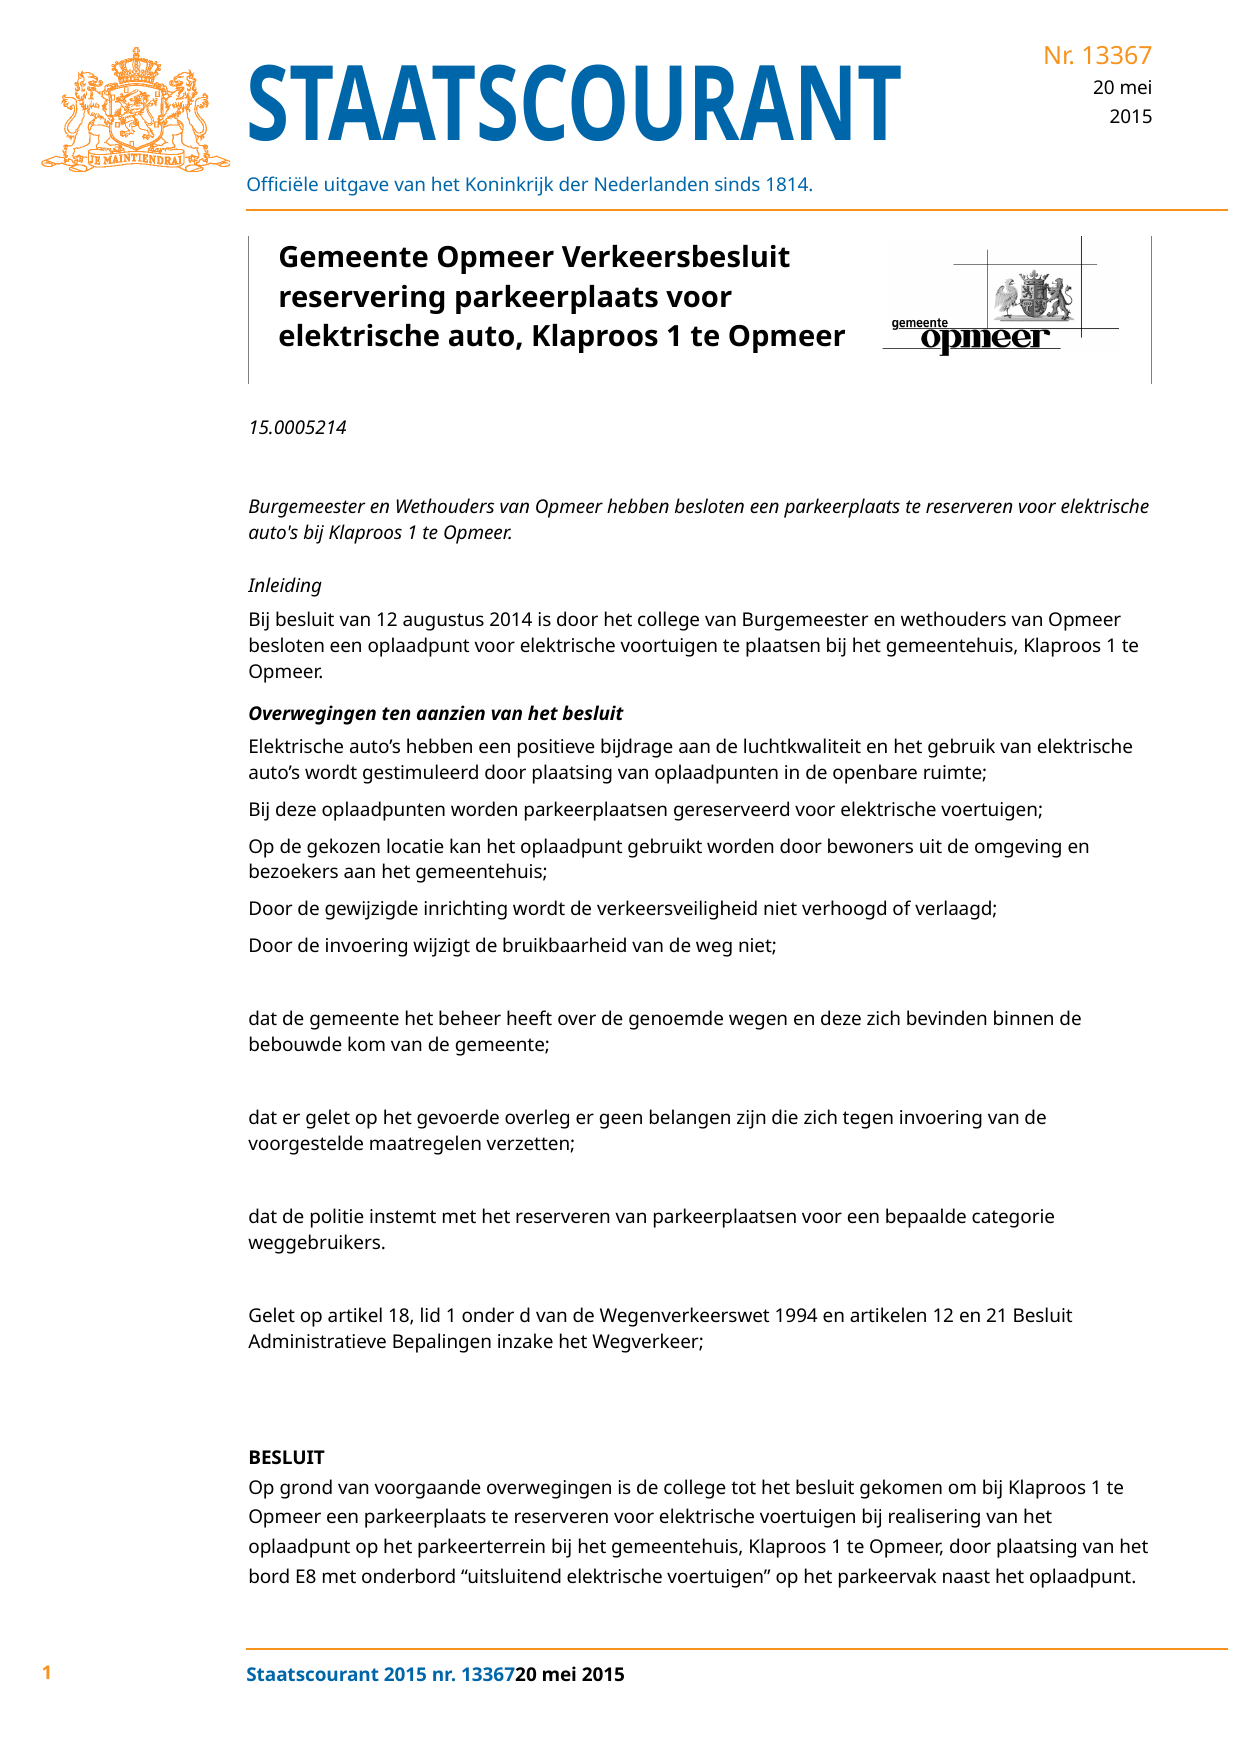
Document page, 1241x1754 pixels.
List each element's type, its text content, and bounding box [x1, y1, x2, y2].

text Elektrische auto’s hebben een positieve bijdrage aan de luchtkwaliteit en het gebruik van elektrische auto’s wordt gestimuleerd door plaatsing van oplaadpunten in de openbare ruimte; [248, 734, 1152, 785]
table_header Gemeente Opmeer Verkeersbesluit reservering parkeerplaats voor elektrische auto, Klaproos 1 te Opmeer [249, 236, 850, 384]
text dat de gemeente het beheer heeft over de genoemde wegen en deze zich bevinden binnen de bebouwde kom van de gemeente; [248, 1005, 1152, 1057]
text Door de invoering wijzigt de bruikbaarheid van de weg niet; [248, 932, 1152, 958]
text dat de politie instemt met het reserveren van parkeerplaatsen voor een bepaalde categorie weggebruikers. [248, 1203, 1152, 1255]
text Bij deze oplaadpunten worden parkeerplaatsen gereserveerd voor elektrische voertuigen; [248, 796, 1152, 822]
text Bij besluit van 12 augustus 2014 is door het college van Burgemeester en wethouders van Opmeer besloten een oplaadpunt voor elektrische voortuigen te plaatsen bij het gemeentehuis, Klaproos 1 te Opmeer. [248, 606, 1152, 683]
picture [41, 47, 231, 172]
table_header [850, 236, 1151, 384]
text Burgemeester en Wethouders van Opmeer hebben besloten een parkeerplaats te reserveren voor elektrische auto's bij Klaproos 1 te Opmeer. [248, 494, 1152, 545]
text Door de gewijzigde inrichting wordt de verkeersveiligheid niet verhoogd of verlaagd; [248, 895, 1152, 921]
text Op grond van voorgaande overwegingen is de college tot het besluit gekomen om bij Klaproos 1 te Opmeer een parkeerplaats te reserveren voor elektrische voertuigen bij realisering van het oplaadpunt op het parkeerterrein bij het gemeentehuis, Klaproos 1 te Opmeer, door plaatsing van het bord E8 met onderbord “uitsluitend elektrische voertuigen” op het parkeervak naast het oplaadpunt. [248, 1474, 1152, 1589]
text dat er gelet op het gevoerde overleg er geen belangen zijn die zich tegen invoering van de voorgestelde maatregelen verzetten; [248, 1104, 1152, 1156]
text Inleiding [248, 572, 1152, 598]
text Overwegingen ten aanzien van het besluit [248, 700, 1152, 725]
text Gelet op artikel 18, lid 1 onder d van de Wegenverkeerswet 1994 en artikelen 12 en 21 Besluit Administratieve Bepalingen inzake het Wegverkeer; [248, 1302, 1152, 1354]
text 15.0005214 [248, 414, 1152, 440]
text BESLUIT [248, 1444, 1152, 1470]
picture [882, 236, 1119, 356]
text Op de gekozen locatie kan het oplaadpunt gebruikt worden door bewoners uit de omgeving en bezoekers aan het gemeentehuis; [248, 833, 1152, 884]
